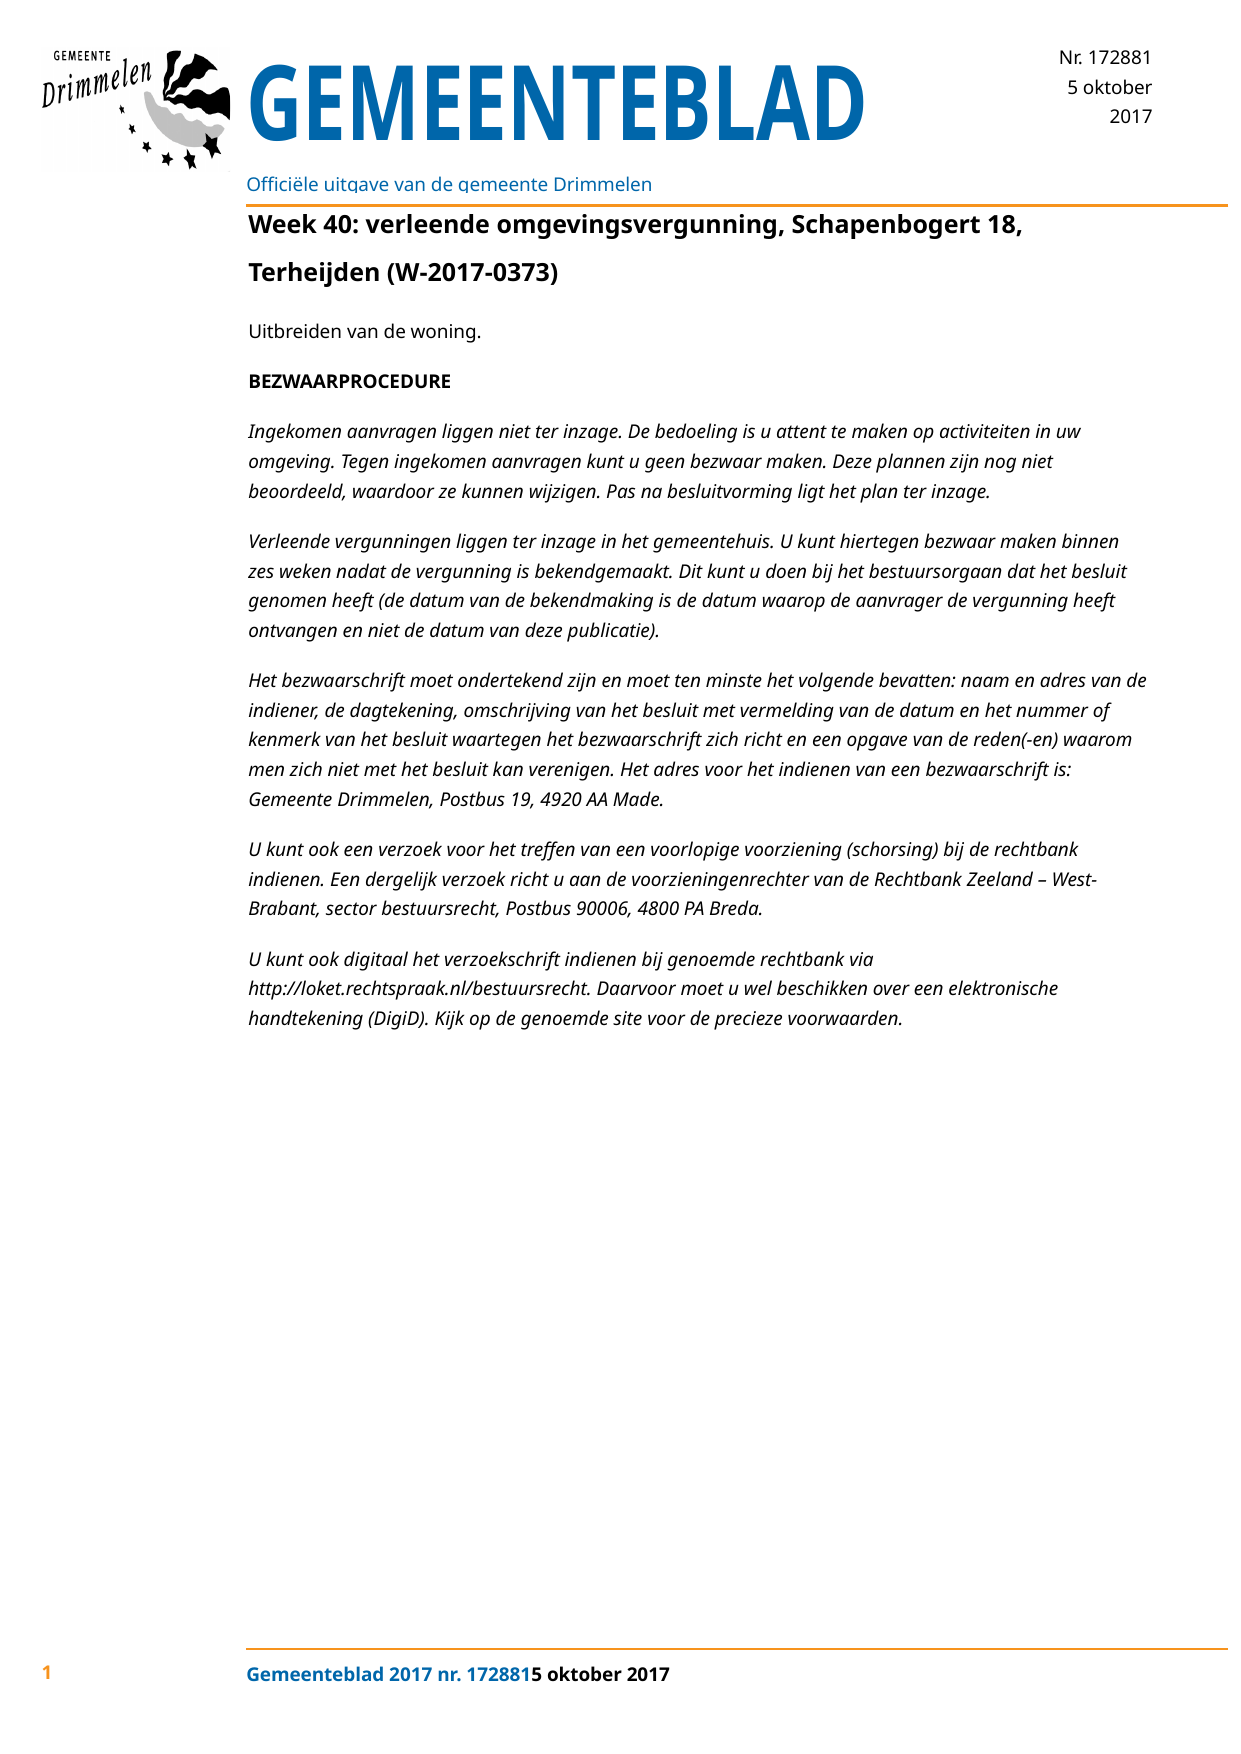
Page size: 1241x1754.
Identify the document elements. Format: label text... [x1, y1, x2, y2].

text Het bezwaarschrift moet ondertekend zijn en moet ten minste het volgende bevatten: naam en adres van de indiener, de dagtekening, omschrijving van het besluit met vermelding van de datum en het nummer of kenmerk van het besluit waartegen het bezwaarschrift zich richt en een opgave van de reden(-en) waarom men zich niet met het besluit kan verenigen. Het adres voor het indienen van een bezwaarschrift is: Gemeente Drimmelen, Postbus 19, 4920 AA Made. [248, 667, 1152, 812]
text Ingekomen aanvragen liggen niet ter inzage. De bedoeling is u attent te maken op activiteiten in uw omgeving. Tegen ingekomen aanvragen kunt u geen bezwaar maken. Deze plannen zijn nog niet beoordeeld, waardoor ze kunnen wijzigen. Pas na besluitvorming ligt het plan ter inzage. [248, 419, 1152, 504]
text BEZWAARPROCEDURE [248, 368, 1152, 394]
text Uitbreiden van de woning. [248, 318, 1152, 344]
text Verleende vergunningen liggen ter inzage in het gemeentehuis. U kunt hiertegen bezwaar maken binnen zes weken nadat de vergunning is bekendgemaakt. Dit kunt u doen bij het bestuursorgaan dat het besluit genomen heeft (de datum van de bekendmaking is de datum waarop de aanvrager de vergunning heeft ontvangen en niet de datum van deze publicatie). [248, 528, 1152, 643]
text Week 40: verleende omgevingsvergunning, Schapenbogert 18, Terheijden (W-2017-0373) [248, 207, 1152, 288]
text U kunt ook een verzoek voor het treffen van een voorlopige voorziening (schorsing) bij de rechtbank indienen. Een dergelijk verzoek richt u aan de voorzieningenrechter van de Rechtbank Zeeland – West-Brabant, sector bestuursrecht, Postbus 90006, 4800 PA Breda. [248, 836, 1152, 921]
text U kunt ook digitaal het verzoekschrift indienen bij genoemde rechtbank via http://loket.rechtspraak.nl/bestuursrecht. Daarvoor moet u wel beschikken over een elektronische handtekening (DigiD). Kijk op de genoemde site voor de precieze voorwaarden. [248, 946, 1152, 1031]
picture [41, 47, 231, 172]
